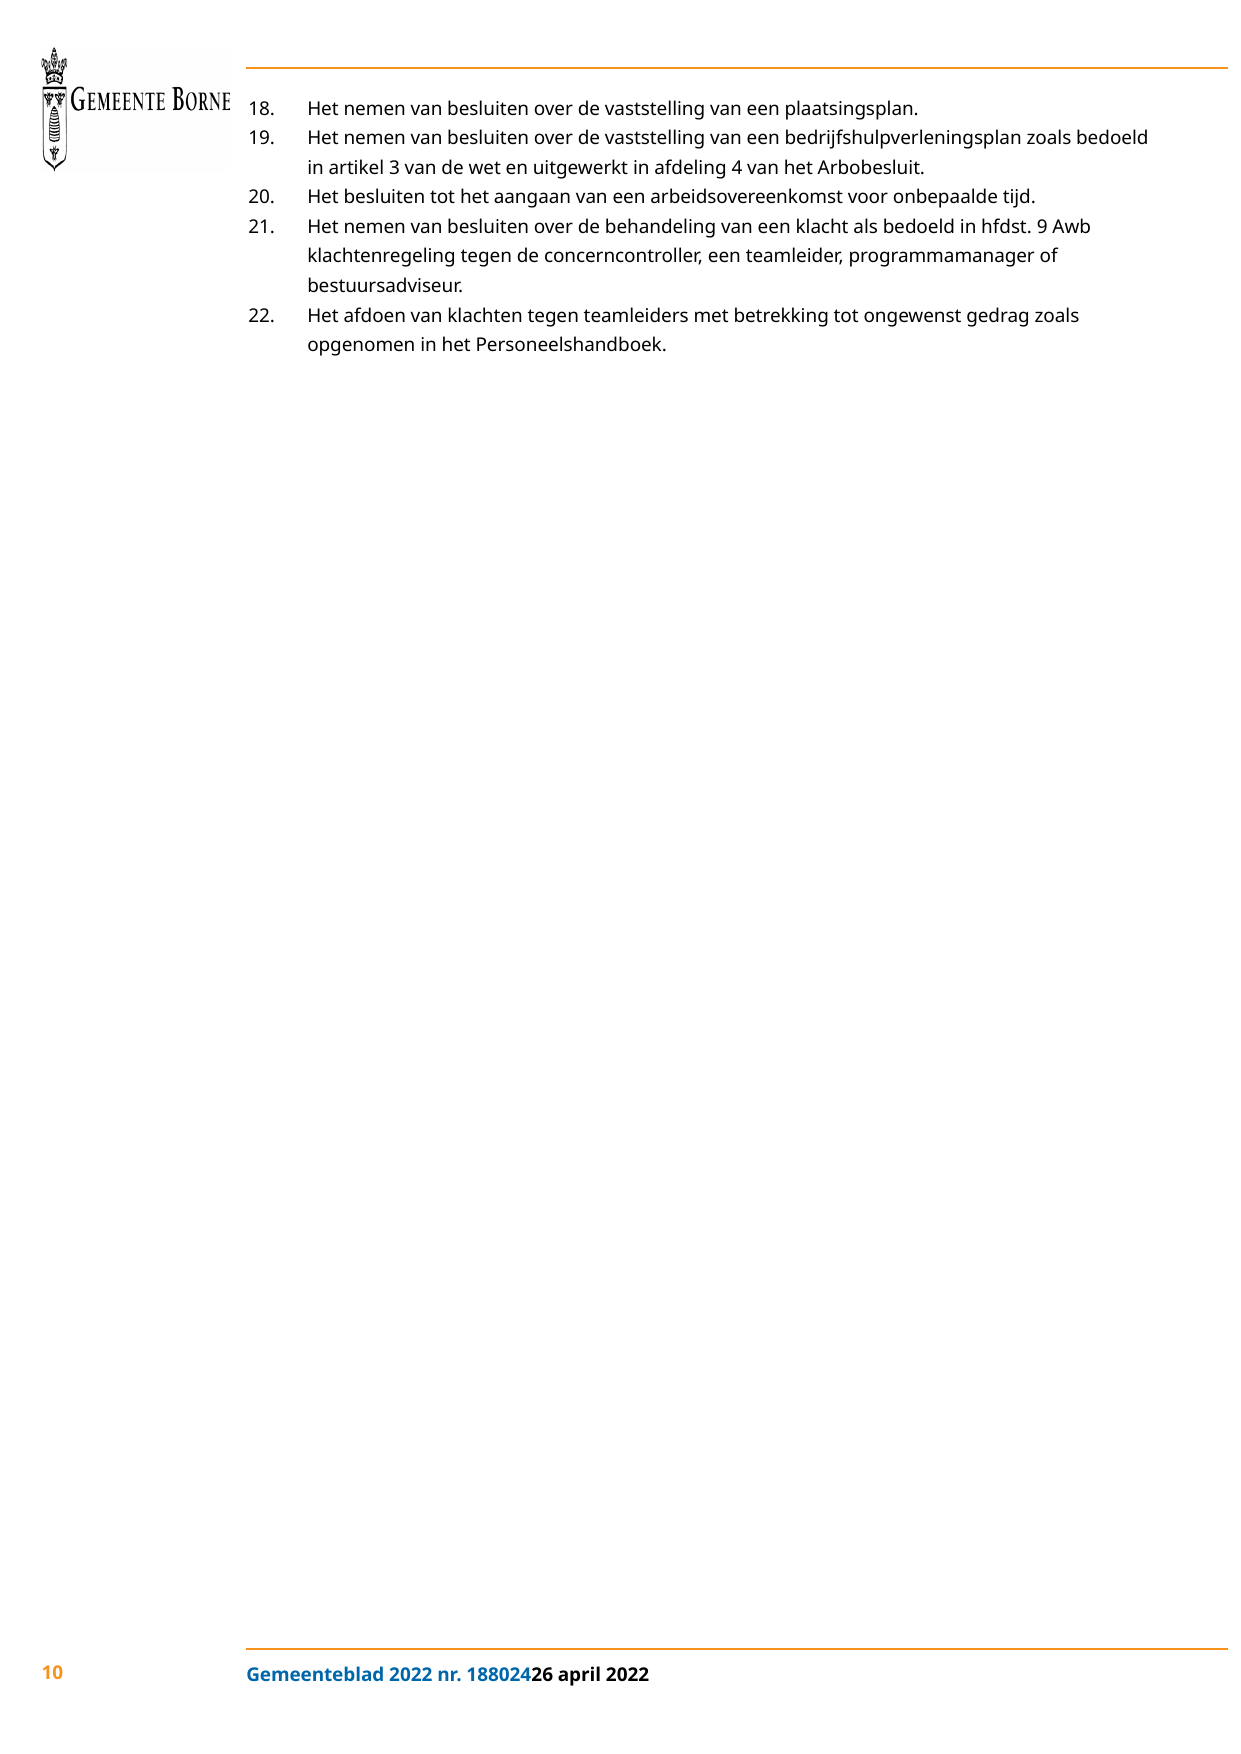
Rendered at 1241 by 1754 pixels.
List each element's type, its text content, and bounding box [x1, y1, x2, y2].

list Het besluiten tot het aangaan van een arbeidsovereenkomst voor onbepaalde tijd. [248, 183, 1152, 209]
list Het nemen van besluiten over de vaststelling van een plaatsingsplan. [248, 95, 1152, 121]
list Het nemen van besluiten over de behandeling van een klacht als bedoeld in hfdst. 9 Awb klachtenregeling tegen de concerncontroller, een teamleider, programmamanager of bestuursadviseur. [248, 213, 1152, 298]
picture [41, 47, 231, 172]
list Het nemen van besluiten over de vaststelling van een bedrijfshulpverleningsplan zoals bedoeld in artikel 3 van de wet en uitgewerkt in afdeling 4 van het Arbobesluit. [248, 124, 1152, 180]
list Het afdoen van klachten tegen teamleiders met betrekking tot ongewenst gedrag zoals opgenomen in het Personeelshandboek. [248, 302, 1152, 357]
